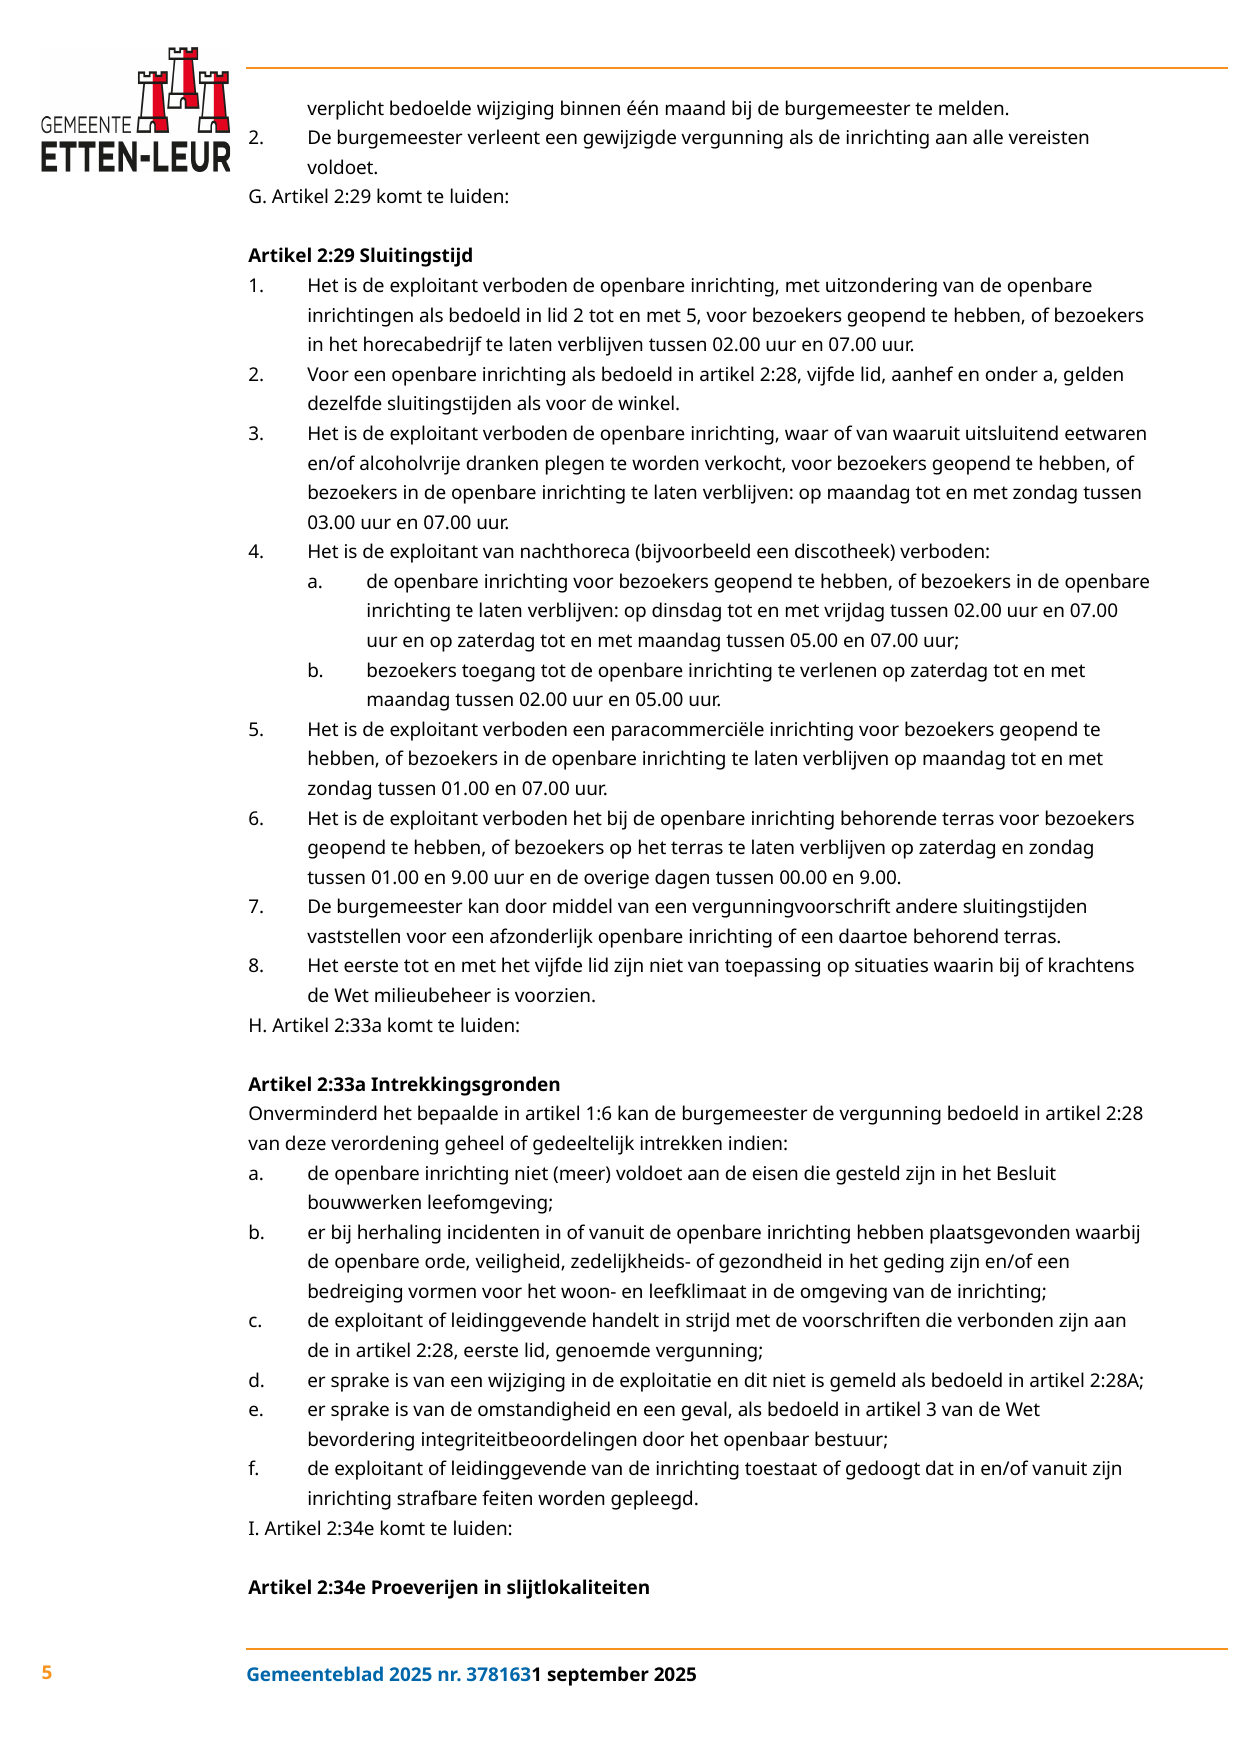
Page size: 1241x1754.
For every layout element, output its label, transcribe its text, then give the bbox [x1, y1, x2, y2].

list de openbare inrichting voor bezoekers geopend te hebben, of bezoekers in de openbare inrichting te laten verblijven: op dinsdag tot en met vrijdag tussen 02.00 uur en 07.00 uur en op zaterdag tot en met maandag tussen 05.00 en 07.00 uur; [307, 568, 1152, 653]
list De burgemeester verleent een gewijzigde vergunning als de inrichting aan alle vereisten voldoet. [248, 124, 1152, 180]
list Het is de exploitant verboden de openbare inrichting, met uitzondering van de openbare inrichtingen als bedoeld in lid 2 tot en met 5, voor bezoekers geopend te hebben, of bezoekers in het horecabedrijf te laten verblijven tussen 02.00 uur en 07.00 uur. [248, 272, 1152, 357]
text Artikel 2:34e Proeverijen in slijtlokaliteiten [248, 1574, 1152, 1600]
list Het is de exploitant verboden de openbare inrichting, waar of van waaruit uitsluitend eetwaren en/of alcoholvrije dranken plegen te worden verkocht, voor bezoekers geopend te hebben, of bezoekers in de openbare inrichting te laten verblijven: op maandag tot en met zondag tussen 03.00 uur en 07.00 uur. [248, 420, 1152, 535]
list De burgemeester kan door middel van een vergunningvoorschrift andere sluitingstijden vaststellen voor een afzonderlijk openbare inrichting of een daartoe behorend terras. [248, 893, 1152, 949]
text G. Artikel 2:29 komt te luiden: [248, 183, 1152, 209]
picture [41, 47, 231, 172]
list de exploitant of leidinggevende handelt in strijd met de voorschriften die verbonden zijn aan de in artikel 2:28, eerste lid, genoemde vergunning; [248, 1308, 1152, 1363]
text H. Artikel 2:33a komt te luiden: [248, 1012, 1152, 1038]
list Het is de exploitant verboden het bij de openbare inrichting behorende terras voor bezoekers geopend te hebben, of bezoekers op het terras te laten verblijven op zaterdag en zondag tussen 01.00 en 9.00 uur en de overige dagen tussen 00.00 en 9.00. [248, 805, 1152, 890]
list verplicht bedoelde wijziging binnen één maand bij de burgemeester te melden. [248, 95, 1152, 121]
list de exploitant of leidinggevende van de inrichting toestaat of gedoogt dat in en/of vanuit zijn inrichting strafbare feiten worden gepleegd. [248, 1456, 1152, 1511]
list bezoekers toegang tot de openbare inrichting te verlenen op zaterdag tot en met maandag tussen 02.00 uur en 05.00 uur. [307, 657, 1152, 712]
list Het is de exploitant van nachthoreca (bijvoorbeeld een discotheek) verboden: [248, 538, 1152, 564]
list de openbare inrichting niet (meer) voldoet aan de eisen die gesteld zijn in het Besluit bouwwerken leefomgeving; [248, 1160, 1152, 1215]
text Artikel 2:33a Intrekkingsgronden [248, 1071, 1152, 1097]
list Het eerste tot en met het vijfde lid zijn niet van toepassing op situaties waarin bij of krachtens de Wet milieubeheer is voorzien. [248, 953, 1152, 1008]
list er bij herhaling incidenten in of vanuit de openbare inrichting hebben plaatsgevonden waarbij de openbare orde, veiligheid, zedelijkheids- of gezondheid in het geding zijn en/of een bedreiging vormen voor het woon- en leefklimaat in de omgeving van de inrichting; [248, 1219, 1152, 1304]
text Artikel 2:29 Sluitingstijd [248, 243, 1152, 268]
text I. Artikel 2:34e komt te luiden: [248, 1515, 1152, 1541]
list Het is de exploitant verboden een paracommerciële inrichting voor bezoekers geopend te hebben, of bezoekers in de openbare inrichting te laten verblijven op maandag tot en met zondag tussen 01.00 en 07.00 uur. [248, 716, 1152, 801]
list Voor een openbare inrichting als bedoeld in artikel 2:28, vijfde lid, aanhef en onder a, gelden dezelfde sluitingstijden als voor de winkel. [248, 361, 1152, 416]
text Onverminderd het bepaalde in artikel 1:6 kan de burgemeester de vergunning bedoeld in artikel 2:28 van deze verordening geheel of gedeeltelijk intrekken indien: [248, 1101, 1152, 1156]
list er sprake is van de omstandigheid en een geval, als bedoeld in artikel 3 van de Wet bevordering integriteitbeoordelingen door het openbaar bestuur; [248, 1396, 1152, 1452]
list er sprake is van een wijziging in de exploitatie en dit niet is gemeld als bedoeld in artikel 2:28A; [248, 1367, 1152, 1393]
